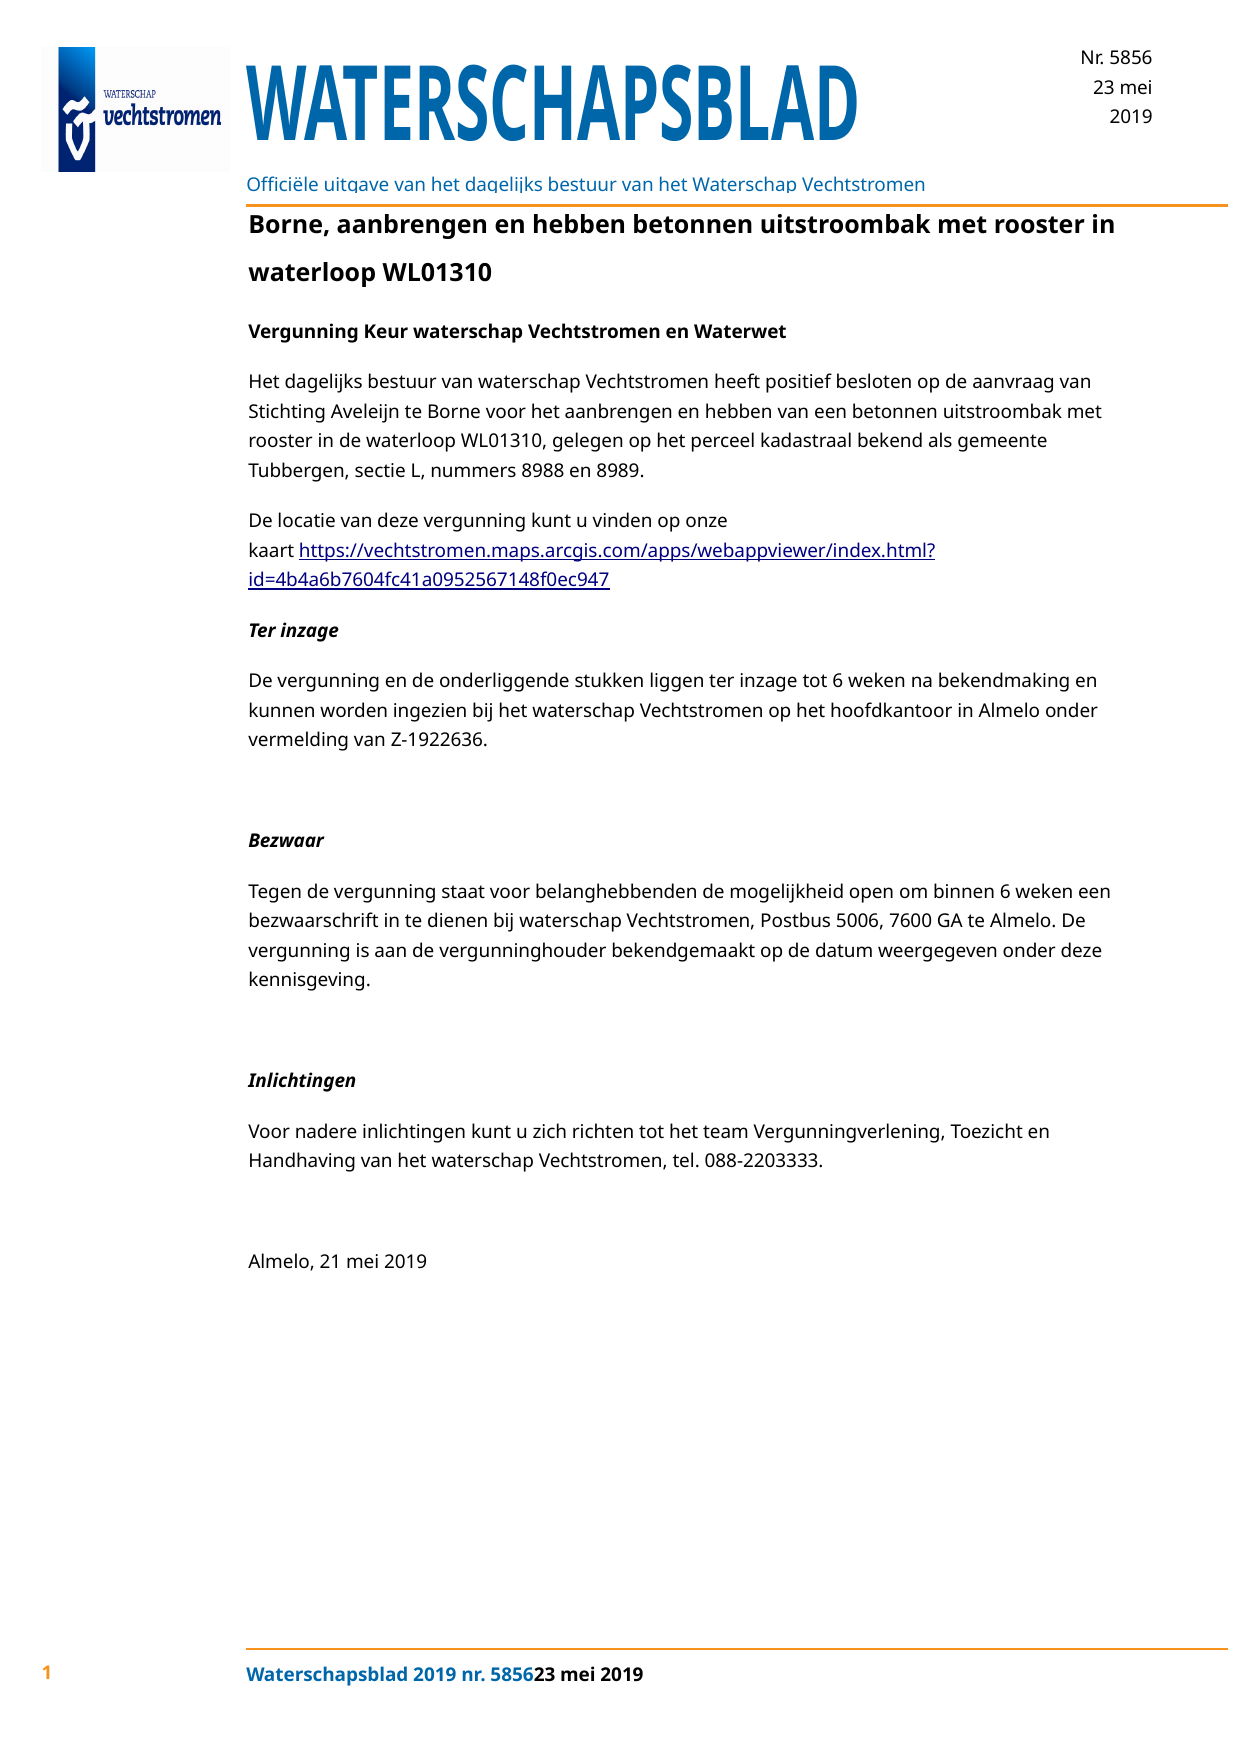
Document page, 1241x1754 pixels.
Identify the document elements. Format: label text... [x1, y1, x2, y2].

text De vergunning en de onderliggende stukken liggen ter inzage tot 6 weken na bekendmaking en kunnen worden ingezien bij het waterschap Vechtstromen op het hoofdkantoor in Almelo onder vermelding van Z-1922636. [248, 667, 1152, 752]
text Het dagelijks bestuur van waterschap Vechtstromen heeft positief besloten op de aanvraag van Stichting Aveleijn te Borne voor het aanbrengen en hebben van een betonnen uitstroombak met rooster in de waterloop WL01310, gelegen op het perceel kadastraal bekend als gemeente Tubbergen, sectie L, nummers 8988 en 8989. [248, 368, 1152, 483]
text Almelo, 21 mei 2019 [248, 1248, 1152, 1274]
text Inlichtingen [248, 1067, 1152, 1093]
text De locatie van deze vergunning kunt u vinden op onze kaart https://vechtstromen.maps.arcgis.com/apps/webappviewer/index.html?id=4b4a6b7604fc41a0952567148f0ec947 [248, 507, 1152, 592]
text Tegen de vergunning staat voor belanghebbenden de mogelijkheid open om binnen 6 weken een bezwaarschrift in te dienen bij waterschap Vechtstromen, Postbus 5006, 7600 GA te Almelo. De vergunning is aan de vergunninghouder bekendgemaakt op de datum weergegeven onder deze kennisgeving. [248, 878, 1152, 992]
text Vergunning Keur waterschap Vechtstromen en Waterwet [248, 318, 1152, 344]
text Borne, aanbrengen en hebben betonnen uitstroombak met rooster in waterloop WL01310 [248, 207, 1152, 288]
text Voor nadere inlichtingen kunt u zich richten tot het team Vergunningverlening, Toezicht en Handhaving van het waterschap Vechtstromen, tel. 088-2203333. [248, 1118, 1152, 1173]
text Ter inzage [248, 617, 1152, 643]
picture [41, 47, 231, 172]
text Bezwaar [248, 827, 1152, 853]
